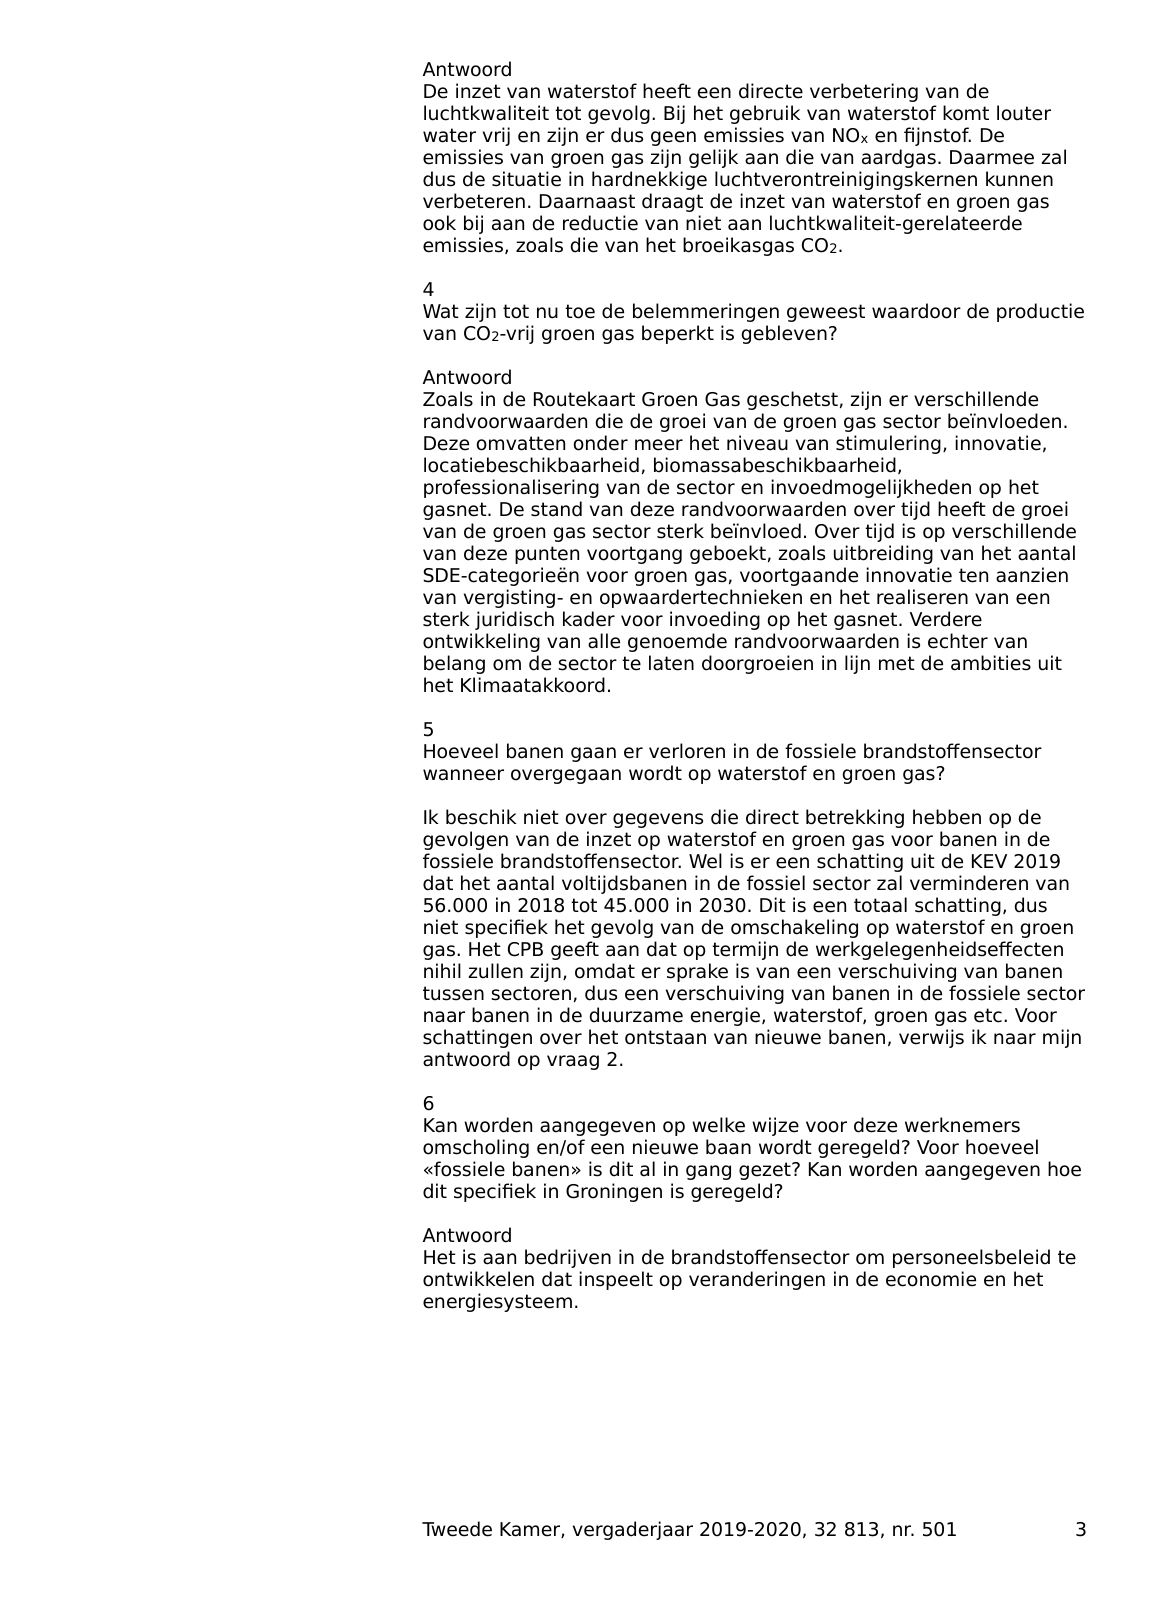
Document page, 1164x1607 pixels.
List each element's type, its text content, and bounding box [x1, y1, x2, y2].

text Wat zijn tot nu toe de belemmeringen geweest waardoor de productie van CO2-vrij groen gas beperkt is gebleven? [422, 301, 1087, 345]
text Antwoord [422, 59, 1087, 81]
text Antwoord [422, 367, 1087, 389]
text 5 [422, 719, 1087, 741]
text 4 [422, 279, 1087, 301]
text Kan worden aangegeven op welke wijze voor deze werknemers omscholing en/of een nieuwe baan wordt geregeld? Voor hoeveel «fossiele banen» is dit al in gang gezet? Kan worden aangegeven hoe dit specifiek in Groningen is geregeld? [422, 1115, 1087, 1203]
text Zoals in de Routekaart Groen Gas geschetst, zijn er verschillende randvoorwaarden die de groei van de groen gas sector beïnvloeden. Deze omvatten onder meer het niveau van stimulering, innovatie, locatiebeschikbaarheid, biomassabeschikbaarheid, professionalisering van de sector en invoedmogelijkheden op het gasnet. De stand van deze randvoorwaarden over tijd heeft de groei van de groen gas sector sterk beïnvloed. Over tijd is op verschillende van deze punten voortgang geboekt, zoals uitbreiding van het aantal SDE-categorieën voor groen gas, voortgaande innovatie ten aanzien van vergisting- en opwaardertechnieken en het realiseren van een sterk juridisch kader voor invoeding op het gasnet. Verdere ontwikkeling van alle genoemde randvoorwaarden is echter van belang om de sector te laten doorgroeien in lijn met de ambities uit het Klimaatakkoord. [422, 389, 1087, 697]
text Het is aan bedrijven in de brandstoffensector om personeelsbeleid te ontwikkelen dat inspeelt op veranderingen in de economie en het energiesysteem. [422, 1247, 1087, 1313]
text Antwoord [422, 1225, 1087, 1247]
text Ik beschik niet over gegevens die direct betrekking hebben op de gevolgen van de inzet op waterstof en groen gas voor banen in de fossiele brandstoffensector. Wel is er een schatting uit de KEV 2019 dat het aantal voltijdsbanen in de fossiel sector zal verminderen van 56.000 in 2018 tot 45.000 in 2030. Dit is een totaal schatting, dus niet specifiek het gevolg van de omschakeling op waterstof en groen gas. Het CPB geeft aan dat op termijn de werkgelegenheidseffecten nihil zullen zijn, omdat er sprake is van een verschuiving van banen tussen sectoren, dus een verschuiving van banen in de fossiele sector naar banen in de duurzame energie, waterstof, groen gas etc. Voor schattingen over het ontstaan van nieuwe banen, verwijs ik naar mijn antwoord op vraag 2. [422, 807, 1087, 1071]
text 6 [422, 1093, 1087, 1115]
text De inzet van waterstof heeft een directe verbetering van de luchtkwaliteit tot gevolg. Bij het gebruik van waterstof komt louter water vrij en zijn er dus geen emissies van NOx en fijnstof. De emissies van groen gas zijn gelijk aan die van aardgas. Daarmee zal dus de situatie in hardnekkige luchtverontreinigingskernen kunnen verbeteren. Daarnaast draagt de inzet van waterstof en groen gas ook bij aan de reductie van niet aan luchtkwaliteit-gerelateerde emissies, zoals die van het broeikasgas CO2. [422, 81, 1087, 257]
text Hoeveel banen gaan er verloren in de fossiele brandstoffensector wanneer overgegaan wordt op waterstof en groen gas? [422, 741, 1087, 785]
